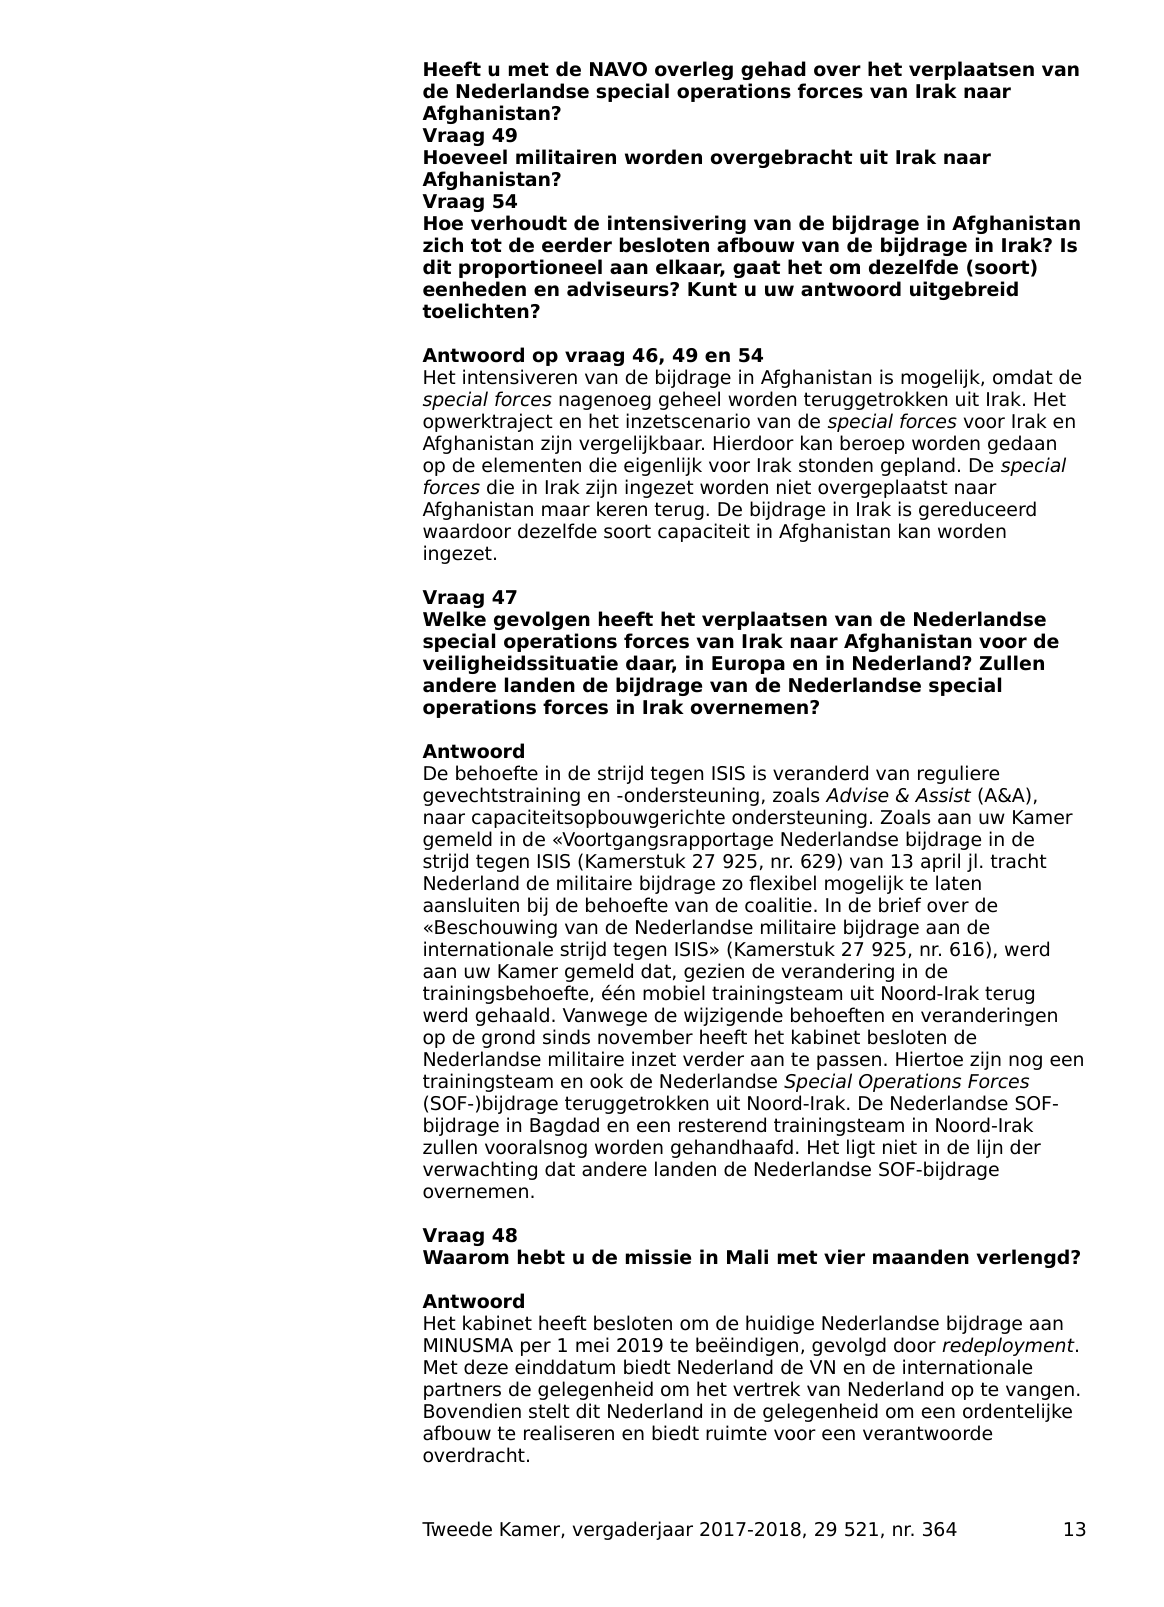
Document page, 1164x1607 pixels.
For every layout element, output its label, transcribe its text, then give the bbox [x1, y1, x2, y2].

text Het intensiveren van de bijdrage in Afghanistan is mogelijk, omdat de special forces nagenoeg geheel worden teruggetrokken uit Irak. Het opwerktraject en het inzetscenario van de special forces voor Irak en Afghanistan zijn vergelijkbaar. Hierdoor kan beroep worden gedaan op de elementen die eigenlijk voor Irak stonden gepland. De special forces die in Irak zijn ingezet worden niet overgeplaatst naar Afghanistan maar keren terug. De bijdrage in Irak is gereduceerd waardoor dezelfde soort capaciteit in Afghanistan kan worden ingezet. [422, 367, 1087, 565]
text Heeft u met de NAVO overleg gehad over het verplaatsen van de Nederlandse special operations forces van Irak naar Afghanistan? [422, 59, 1087, 125]
text Antwoord [422, 1291, 1087, 1313]
text Antwoord [422, 741, 1087, 763]
text Vraag 54 [422, 191, 1087, 213]
text Vraag 47 [422, 587, 1087, 609]
text Waarom hebt u de missie in Mali met vier maanden verlengd? [422, 1247, 1087, 1269]
text Hoeveel militairen worden overgebracht uit Irak naar Afghanistan? [422, 147, 1087, 191]
text De behoefte in de strijd tegen ISIS is veranderd van reguliere gevechtstraining en -ondersteuning, zoals Advise & Assist (A&A), naar capaciteitsopbouwgerichte ondersteuning. Zoals aan uw Kamer gemeld in de «Voortgangsrapportage Nederlandse bijdrage in de strijd tegen ISIS (Kamerstuk 27 925, nr. 629) van 13 april jl. tracht Nederland de militaire bijdrage zo flexibel mogelijk te laten aansluiten bij de behoefte van de coalitie. In de brief over de «Beschouwing van de Nederlandse militaire bijdrage aan de internationale strijd tegen ISIS» (Kamerstuk 27 925, nr. 616), werd aan uw Kamer gemeld dat, gezien de verandering in de trainingsbehoefte, één mobiel trainingsteam uit Noord-Irak terug werd gehaald. Vanwege de wijzigende behoeften en veranderingen op de grond sinds november heeft het kabinet besloten de Nederlandse militaire inzet verder aan te passen. Hiertoe zijn nog een trainingsteam en ook de Nederlandse Special Operations Forces (SOF-)bijdrage teruggetrokken uit Noord-Irak. De Nederlandse SOF-bijdrage in Bagdad en een resterend trainingsteam in Noord-Irak zullen vooralsnog worden gehandhaafd. Het ligt niet in de lijn der verwachting dat andere landen de Nederlandse SOF-bijdrage overnemen. [422, 763, 1087, 1203]
text Het kabinet heeft besloten om de huidige Nederlandse bijdrage aan MINUSMA per 1 mei 2019 te beëindigen, gevolgd door redeployment. Met deze einddatum biedt Nederland de VN en de internationale partners de gelegenheid om het vertrek van Nederland op te vangen. Bovendien stelt dit Nederland in de gelegenheid om een ordentelijke afbouw te realiseren en biedt ruimte voor een verantwoorde overdracht. [422, 1313, 1087, 1467]
text Welke gevolgen heeft het verplaatsen van de Nederlandse special operations forces van Irak naar Afghanistan voor de veiligheidssituatie daar, in Europa en in Nederland? Zullen andere landen de bijdrage van de Nederlandse special operations forces in Irak overnemen? [422, 609, 1087, 719]
text Hoe verhoudt de intensivering van de bijdrage in Afghanistan zich tot de eerder besloten afbouw van de bijdrage in Irak? Is dit proportioneel aan elkaar, gaat het om dezelfde (soort) eenheden en adviseurs? Kunt u uw antwoord uitgebreid toelichten? [422, 213, 1087, 323]
text Vraag 48 [422, 1225, 1087, 1247]
text Antwoord op vraag 46, 49 en 54 [422, 345, 1087, 367]
text Vraag 49 [422, 125, 1087, 147]
